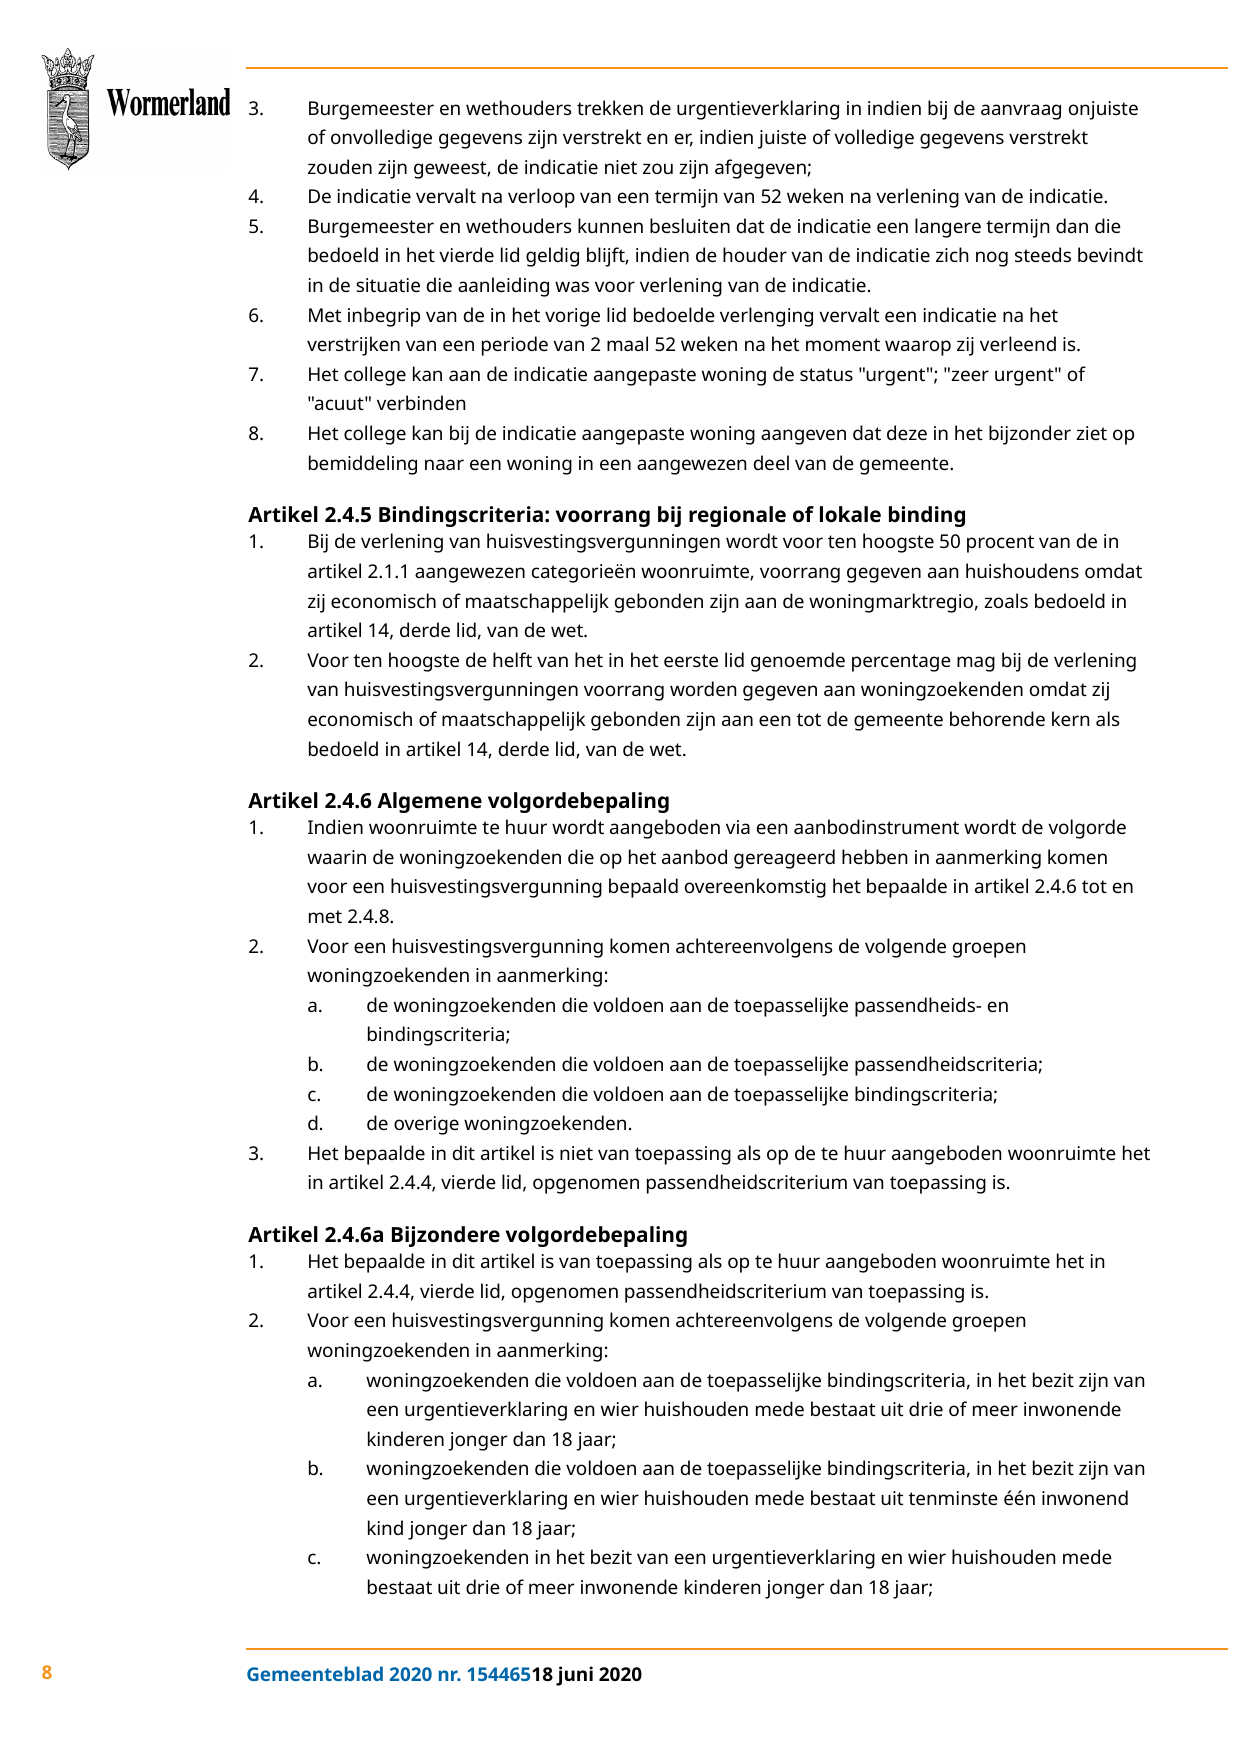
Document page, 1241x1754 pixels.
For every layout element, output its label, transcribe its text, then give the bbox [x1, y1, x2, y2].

list De indicatie vervalt na verloop van een termijn van 52 weken na verlening van de indicatie. [248, 183, 1152, 209]
list de woningzoekenden die voldoen aan de toepasselijke bindingscriteria; [307, 1081, 1152, 1107]
list de woningzoekenden die voldoen aan de toepasselijke passendheids- en bindingscriteria; [307, 992, 1152, 1047]
list Het bepaalde in dit artikel is niet van toepassing als op de te huur aangeboden woonruimte het in artikel 2.4.4, vierde lid, opgenomen passendheidscriterium van toepassing is. [248, 1140, 1152, 1195]
list Indien woonruimte te huur wordt aangeboden via een aanbodinstrument wordt de volgorde waarin de woningzoekenden die op het aanbod gereageerd hebben in aanmerking komen voor een huisvestingsvergunning bepaald overeenkomstig het bepaalde in artikel 2.4.6 tot en met 2.4.8. [248, 814, 1152, 929]
list woningzoekenden in het bezit van een urgentieverklaring en wier huishouden mede bestaat uit drie of meer inwonende kinderen jonger dan 18 jaar; [307, 1544, 1152, 1599]
list de overige woningzoekenden. [307, 1110, 1152, 1136]
list Bij de verlening van huisvestingsvergunningen wordt voor ten hoogste 50 procent van de in artikel 2.1.1 aangewezen categorieën woonruimte, voorrang gegeven aan huishoudens omdat zij economisch of maatschappelijk gebonden zijn aan de woningmarktregio, zoals bedoeld in artikel 14, derde lid, van de wet. [248, 529, 1152, 643]
list Burgemeester en wethouders kunnen besluiten dat de indicatie een langere termijn dan die bedoeld in het vierde lid geldig blijft, indien de houder van de indicatie zich nog steeds bevindt in de situatie die aanleiding was voor verlening van de indicatie. [248, 213, 1152, 298]
text Artikel 2.4.5 Bindingscriteria: voorrang bij regionale of lokale binding [248, 500, 1152, 529]
list de woningzoekenden die voldoen aan de toepasselijke passendheidscriteria; [307, 1051, 1152, 1077]
list Het bepaalde in dit artikel is van toepassing als op te huur aangeboden woonruimte het in artikel 2.4.4, vierde lid, opgenomen passendheidscriterium van toepassing is. [248, 1248, 1152, 1304]
list Voor een huisvestingsvergunning komen achtereenvolgens de volgende groepen woningzoekenden in aanmerking: [248, 933, 1152, 988]
list Voor ten hoogste de helft van het in het eerste lid genoemde percentage mag bij de verlening van huisvestingsvergunningen voorrang worden gegeven aan woningzoekenden omdat zij economisch of maatschappelijk gebonden zijn aan een tot de gemeente behorende kern als bedoeld in artikel 14, derde lid, van de wet. [248, 647, 1152, 761]
list Voor een huisvestingsvergunning komen achtereenvolgens de volgende groepen woningzoekenden in aanmerking: [248, 1308, 1152, 1363]
list woningzoekenden die voldoen aan de toepasselijke bindingscriteria, in het bezit zijn van een urgentieverklaring en wier huishouden mede bestaat uit drie of meer inwonende kinderen jonger dan 18 jaar; [307, 1367, 1152, 1452]
list Het college kan bij de indicatie aangepaste woning aangeven dat deze in het bijzonder ziet op bemiddeling naar een woning in een aangewezen deel van de gemeente. [248, 420, 1152, 476]
list Het college kan aan de indicatie aangepaste woning de status "urgent"; "zeer urgent" of "acuut" verbinden [248, 361, 1152, 416]
text Artikel 2.4.6 Algemene volgordebepaling [248, 786, 1152, 814]
list woningzoekenden die voldoen aan de toepasselijke bindingscriteria, in het bezit zijn van een urgentieverklaring en wier huishouden mede bestaat uit tenminste één inwonend kind jonger dan 18 jaar; [307, 1456, 1152, 1540]
text Artikel 2.4.6a Bijzondere volgordebepaling [248, 1220, 1152, 1248]
list Met inbegrip van de in het vorige lid bedoelde verlenging vervalt een indicatie na het verstrijken van een periode van 2 maal 52 weken na het moment waarop zij verleend is. [248, 302, 1152, 357]
list Burgemeester en wethouders trekken de urgentieverklaring in indien bij de aanvraag onjuiste of onvolledige gegevens zijn verstrekt en er, indien juiste of volledige gegevens verstrekt zouden zijn geweest, de indicatie niet zou zijn afgegeven; [248, 95, 1152, 180]
picture [41, 47, 231, 172]
